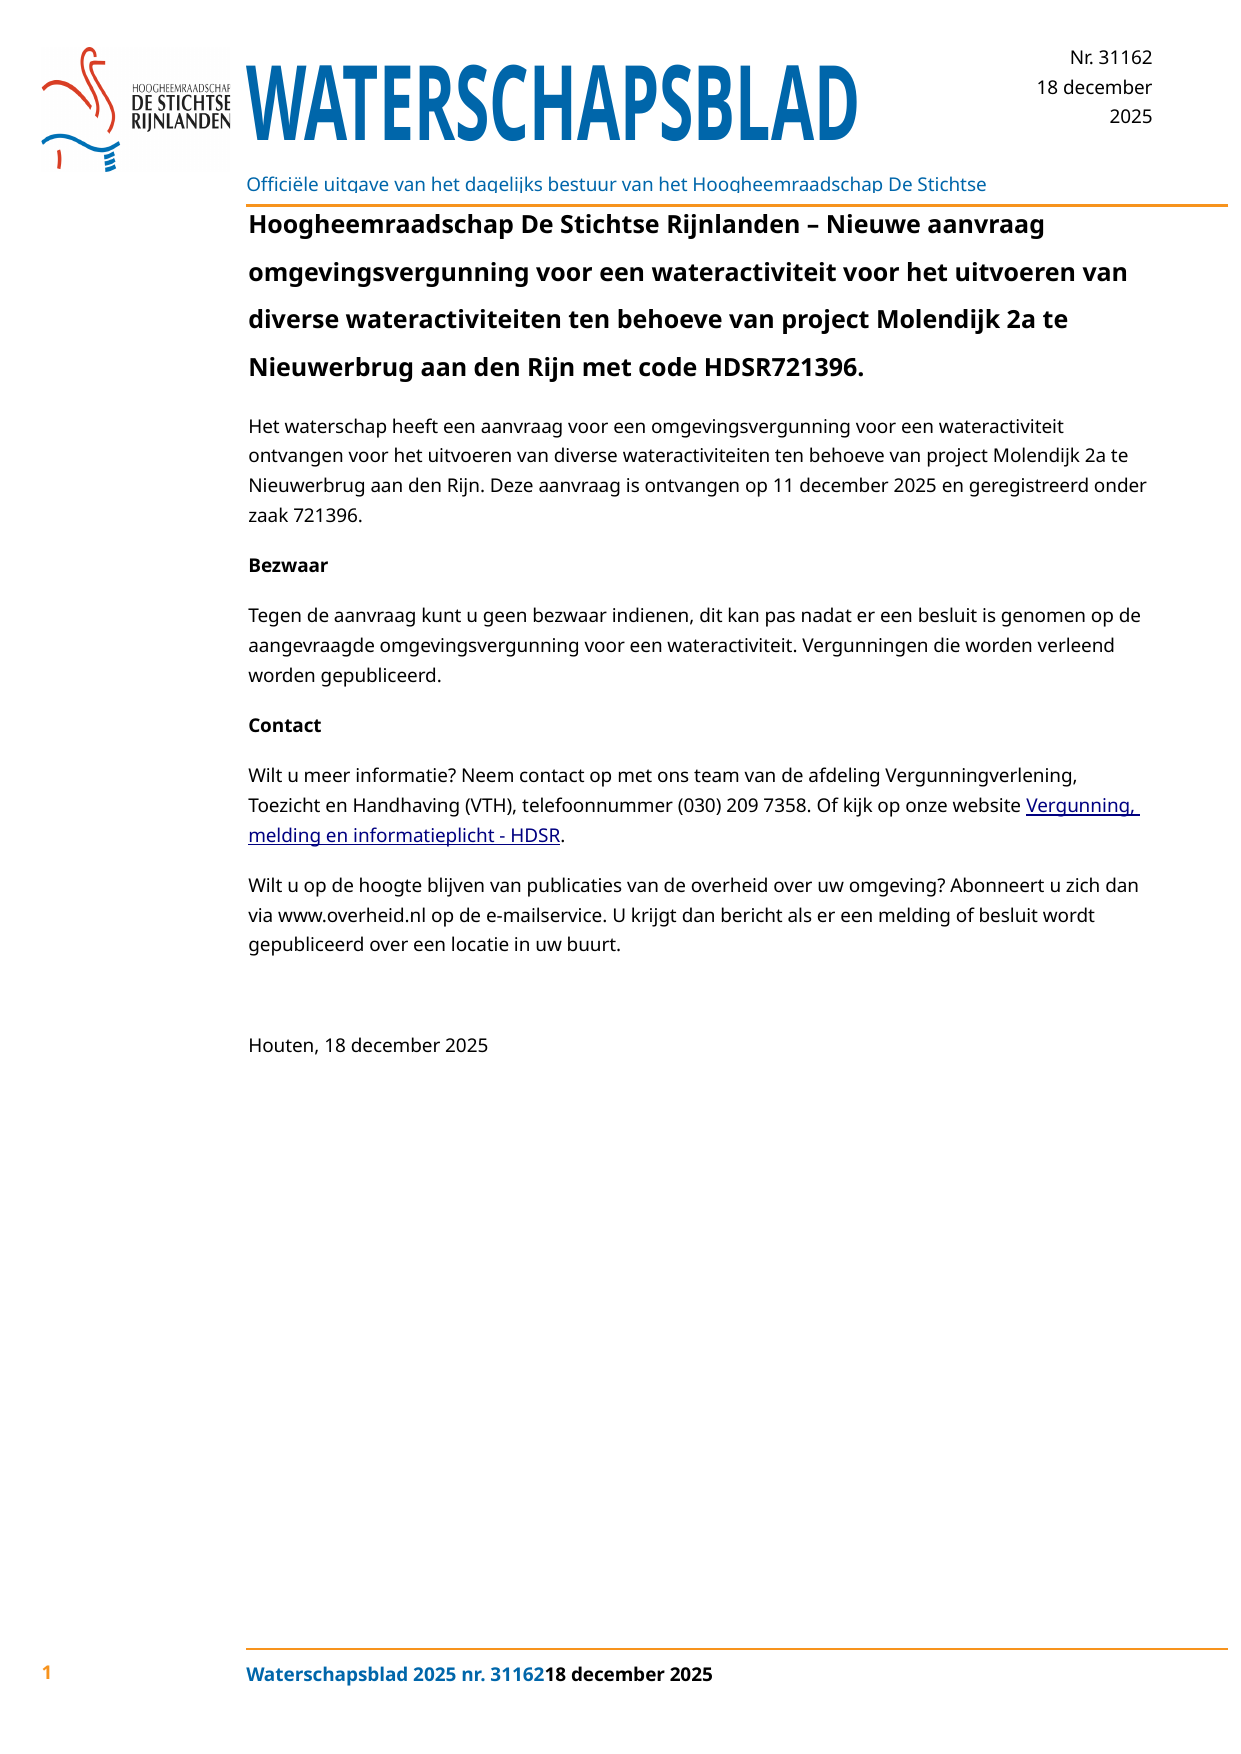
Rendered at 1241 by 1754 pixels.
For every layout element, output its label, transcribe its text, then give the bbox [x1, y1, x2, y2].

text Het waterschap heeft een aanvraag voor een omgevingsvergunning voor een wateractiviteit ontvangen voor het uitvoeren van diverse wateractiviteiten ten behoeve van project Molendijk 2a te Nieuwerbrug aan den Rijn. Deze aanvraag is ontvangen op 11 december 2025 en geregistreerd onder zaak 721396. [248, 413, 1152, 528]
picture [41, 47, 231, 172]
text Hoogheemraadschap De Stichtse Rijnlanden – Nieuwe aanvraag omgevingsvergunning voor een wateractiviteit voor het uitvoeren van diverse wateractiviteiten ten behoeve van project Molendijk 2a te Nieuwerbrug aan den Rijn met code HDSR721396. [248, 207, 1152, 384]
text Wilt u meer informatie? Neem contact op met ons team van de afdeling Vergunningverlening, Toezicht en Handhaving (VTH), telefoonnummer (030) 209 7358. Of kijk op onze website Vergunning, melding en informatieplicht - HDSR. [248, 763, 1152, 848]
text Contact [248, 712, 1152, 738]
text Wilt u op de hoogte blijven van publicaties van de overheid over uw omgeving? Abonneert u zich dan via www.overheid.nl op de e-mailservice. U krijgt dan bericht als er een melding of besluit wordt gepubliceerd over een locatie in uw buurt. [248, 872, 1152, 957]
text Bezwaar [248, 552, 1152, 578]
text Tegen de aanvraag kunt u geen bezwaar indienen, dit kan pas nadat er een besluit is genomen op de aangevraagde omgevingsvergunning voor een wateractiviteit. Vergunningen die worden verleend worden gepubliceerd. [248, 603, 1152, 688]
text Houten, 18 december 2025 [248, 1032, 1152, 1058]
